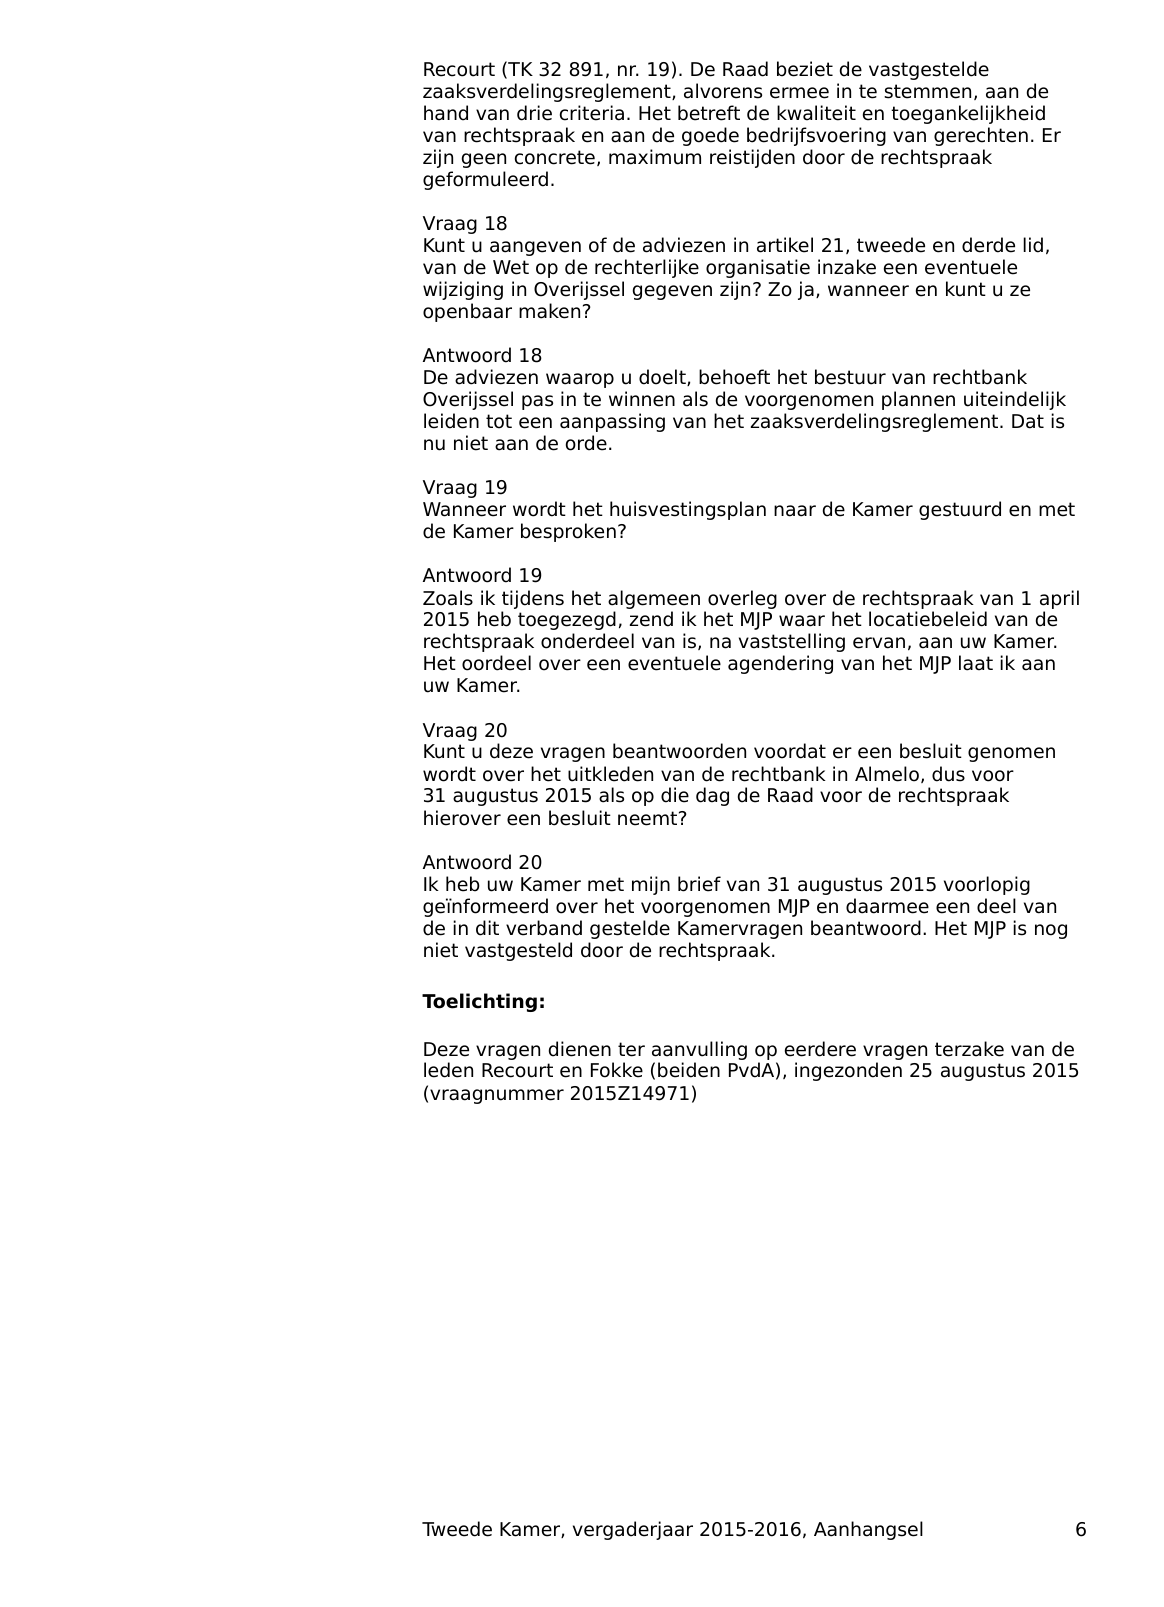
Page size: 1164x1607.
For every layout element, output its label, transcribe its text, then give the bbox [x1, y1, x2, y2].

text Kunt u aangeven of de adviezen in artikel 21, tweede en derde lid, van de Wet op de rechterlijke organisatie inzake een eventuele wijziging in Overijssel gegeven zijn? Zo ja, wanneer en kunt u ze openbaar maken? [422, 235, 1087, 323]
text Recourt (TK 32 891, nr. 19). De Raad beziet de vastgestelde zaaksverdelingsreglement, alvorens ermee in te stemmen, aan de hand van drie criteria. Het betreft de kwaliteit en toegankelijkheid van rechtspraak en aan de goede bedrijfsvoering van gerechten. Er zijn geen concrete, maximum reistijden door de rechtspraak geformuleerd. [422, 59, 1087, 191]
text Ik heb uw Kamer met mijn brief van 31 augustus 2015 voorlopig geïnformeerd over het voorgenomen MJP en daarmee een deel van de in dit verband gestelde Kamervragen beantwoord. Het MJP is nog niet vastgesteld door de rechtspraak. [422, 873, 1087, 961]
text Antwoord 18 [422, 345, 1087, 367]
subtitle Toelichting: [422, 991, 1087, 1013]
text Deze vragen dienen ter aanvulling op eerdere vragen terzake van de leden Recourt en Fokke (beiden PvdA), ingezonden 25 augustus 2015 (vraagnummer 2015Z14971) [422, 1038, 1087, 1104]
text Zoals ik tijdens het algemeen overleg over de rechtspraak van 1 april 2015 heb toegezegd, zend ik het MJP waar het locatiebeleid van de rechtspraak onderdeel van is, na vaststelling ervan, aan uw Kamer. Het oordeel over een eventuele agendering van het MJP laat ik aan uw Kamer. [422, 587, 1087, 697]
text Antwoord 20 [422, 852, 1087, 873]
text Antwoord 19 [422, 565, 1087, 587]
text Vraag 20 [422, 719, 1087, 741]
text Wanneer wordt het huisvestingsplan naar de Kamer gestuurd en met de Kamer besproken? [422, 499, 1087, 543]
text Vraag 18 [422, 213, 1087, 235]
text De adviezen waarop u doelt, behoeft het bestuur van rechtbank Overijssel pas in te winnen als de voorgenomen plannen uiteindelijk leiden tot een aanpassing van het zaaksverdelingsreglement. Dat is nu niet aan de orde. [422, 367, 1087, 455]
text Vraag 19 [422, 477, 1087, 499]
text Kunt u deze vragen beantwoorden voordat er een besluit genomen wordt over het uitkleden van de rechtbank in Almelo, dus voor 31 augustus 2015 als op die dag de Raad voor de rechtspraak hierover een besluit neemt? [422, 741, 1087, 829]
